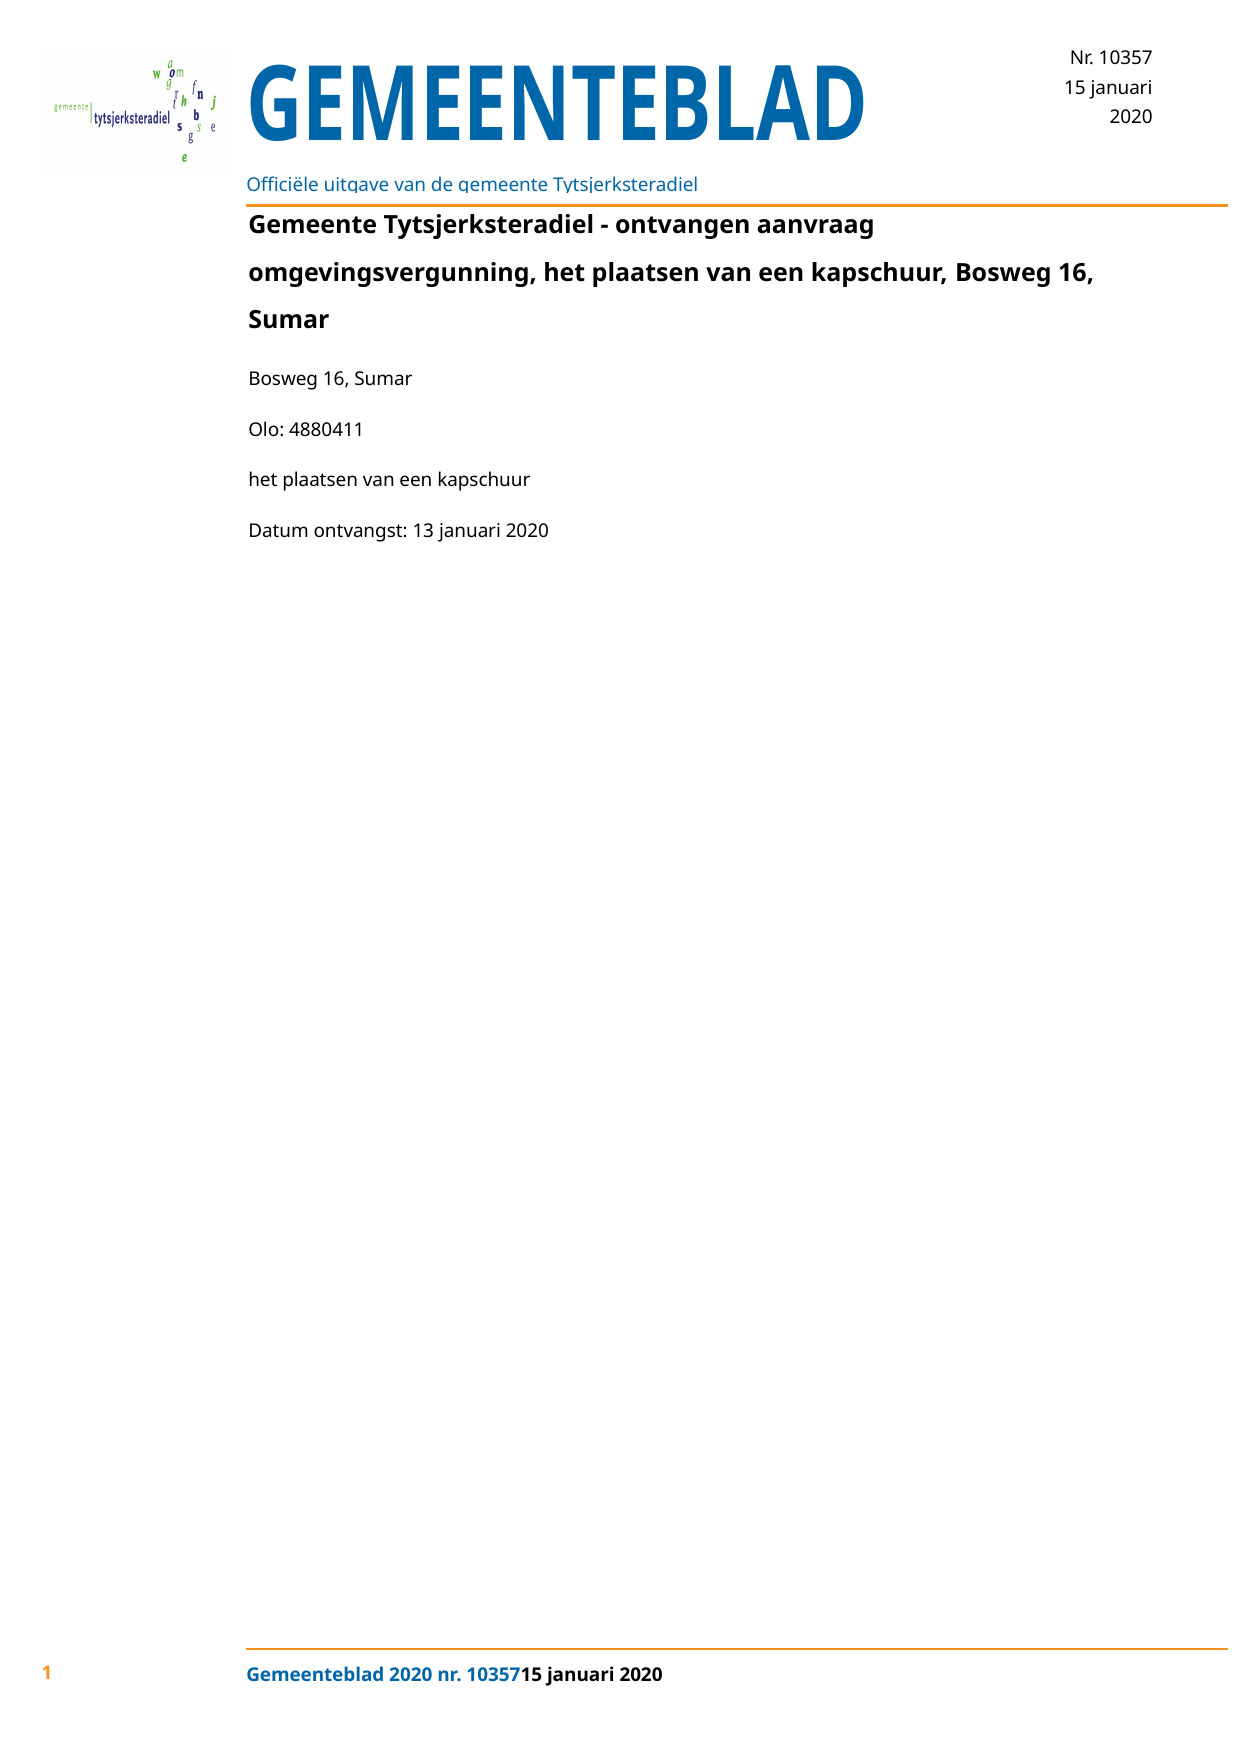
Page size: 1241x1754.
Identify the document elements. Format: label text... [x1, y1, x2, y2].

text Olo: 4880411 [248, 416, 1152, 442]
text Bosweg 16, Sumar [248, 366, 1152, 391]
picture [41, 47, 231, 172]
text het plaatsen van een kapschuur [248, 466, 1152, 492]
text Datum ontvangst: 13 januari 2020 [248, 517, 1152, 542]
text Gemeente Tytsjerksteradiel - ontvangen aanvraag omgevingsvergunning, het plaatsen van een kapschuur, Bosweg 16, Sumar [248, 207, 1152, 336]
